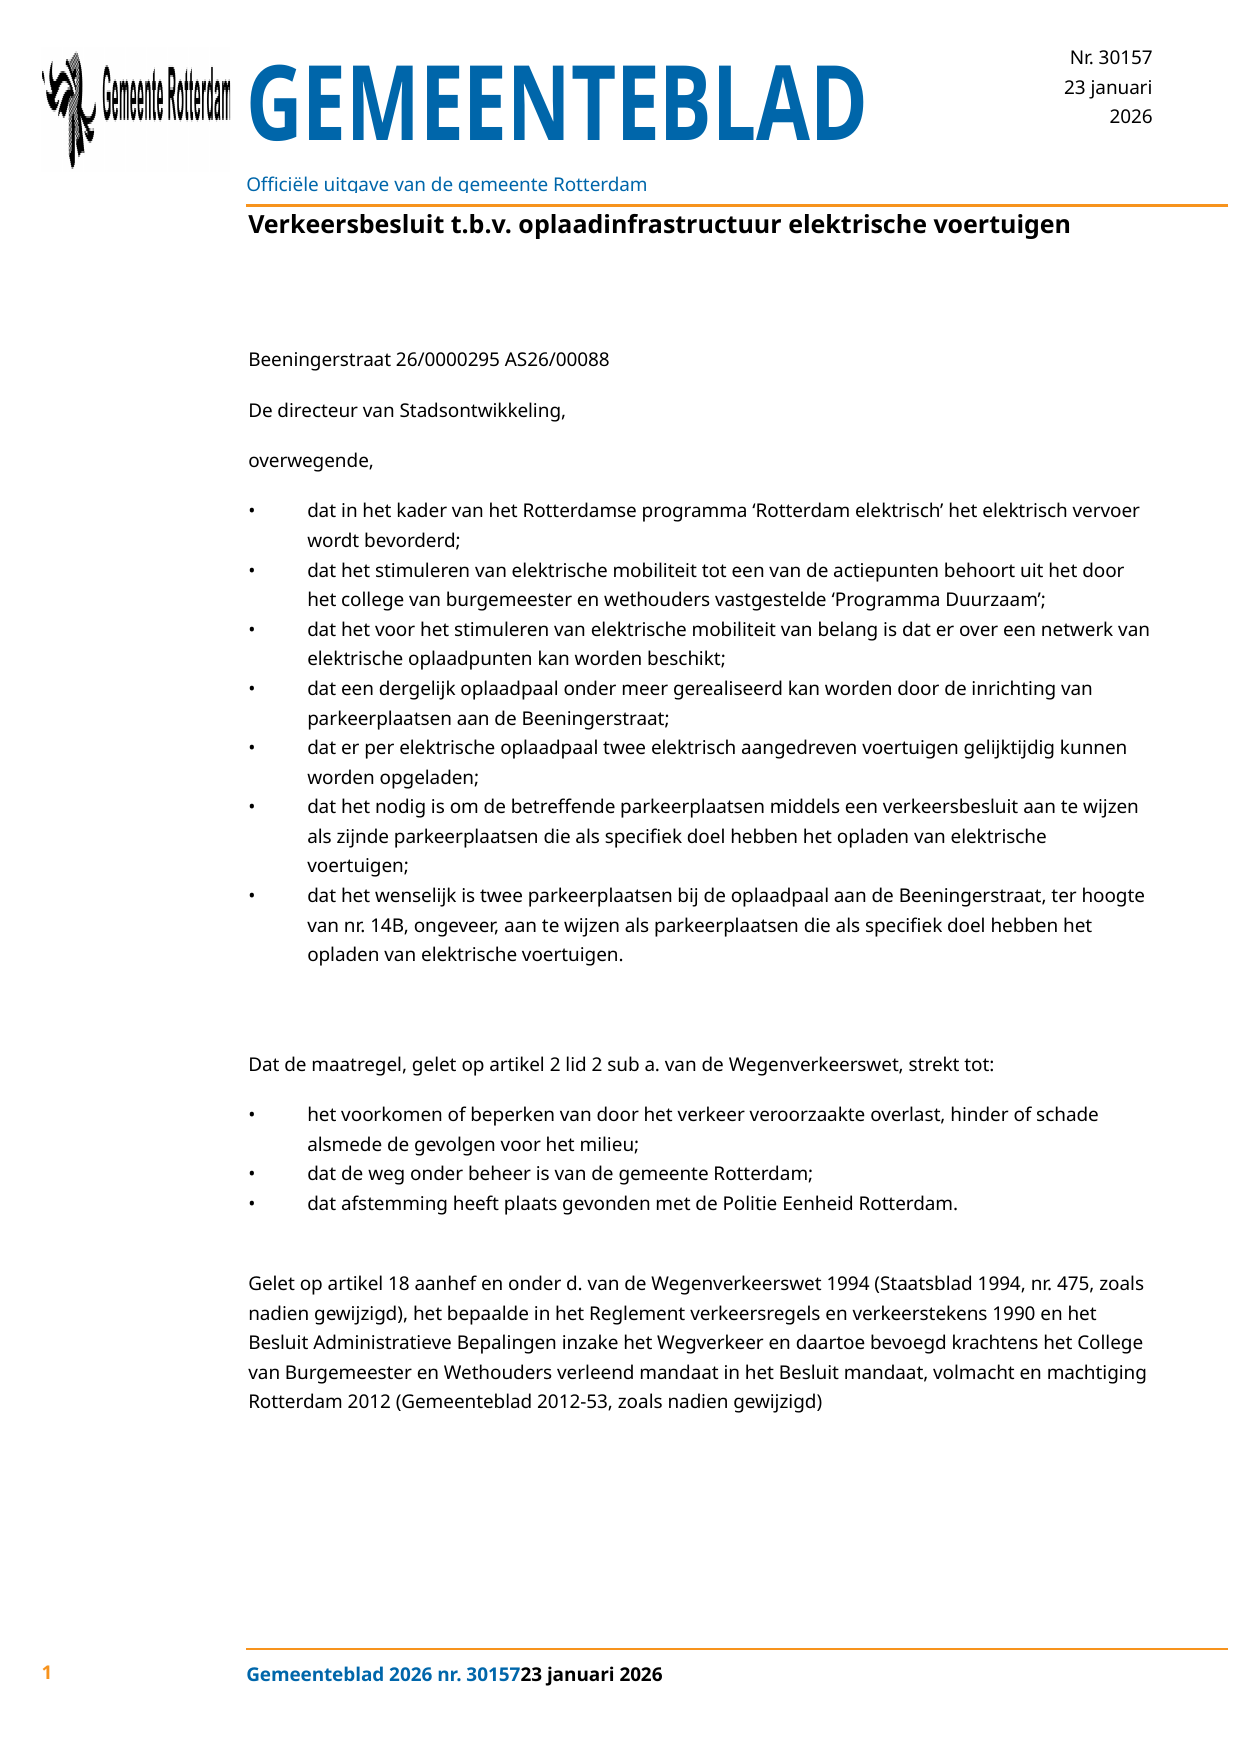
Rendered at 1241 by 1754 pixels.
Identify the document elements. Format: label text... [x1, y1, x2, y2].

text De directeur van Stadsontwikkeling, [248, 397, 1152, 423]
text Gelet op artikel 18 aanhef en onder d. van de Wegenverkeerswet 1994 (Staatsblad 1994, nr. 475, zoals nadien gewijzigd), het bepaalde in het Reglement verkeersregels en verkeerstekens 1990 en het Besluit Administratieve Bepalingen inzake het Wegverkeer en daartoe bevoegd krachtens het College van Burgemeester en Wethouders verleend mandaat in het Besluit mandaat, volmacht en machtiging Rotterdam 2012 (Gemeenteblad 2012-53, zoals nadien gewijzigd) [248, 1270, 1152, 1414]
list het voorkomen of beperken van door het verkeer veroorzaakte overlast, hinder of schade alsmede de gevolgen voor het milieu; [248, 1101, 1152, 1157]
list dat een dergelijk oplaadpaal onder meer gerealiseerd kan worden door de inrichting van parkeerplaatsen aan de Beeningerstraat; [248, 675, 1152, 731]
picture [41, 47, 231, 172]
list dat in het kader van het Rotterdamse programma ‘Rotterdam elektrisch’ het elektrisch vervoer wordt bevorderd; [248, 498, 1152, 553]
list dat er per elektrische oplaadpaal twee elektrisch aangedreven voertuigen gelijktijdig kunnen worden opgeladen; [248, 734, 1152, 790]
list dat de weg onder beheer is van de gemeente Rotterdam; [248, 1161, 1152, 1186]
list dat afstemming heeft plaats gevonden met de Politie Eenheid Rotterdam. [248, 1190, 1152, 1216]
text Dat de maatregel, gelet op artikel 2 lid 2 sub a. van de Wegenverkeerswet, strekt tot: [248, 1051, 1152, 1077]
text overwegende, [248, 447, 1152, 473]
list dat het voor het stimuleren van elektrische mobiliteit van belang is dat er over een netwerk van elektrische oplaadpunten kan worden beschikt; [248, 616, 1152, 671]
list dat het nodig is om de betreffende parkeerplaatsen middels een verkeersbesluit aan te wijzen als zijnde parkeerplaatsen die als specifiek doel hebben het opladen van elektrische voertuigen; [248, 793, 1152, 878]
text Beeningerstraat 26/0000295 AS26/00088 [248, 346, 1152, 372]
text Verkeersbesluit t.b.v. oplaadinfrastructuur elektrische voertuigen [248, 207, 1152, 241]
list dat het wenselijk is twee parkeerplaatsen bij de oplaadpaal aan de Beeningerstraat, ter hoogte van nr. 14B, ongeveer, aan te wijzen als parkeerplaatsen die als specifiek doel hebben het opladen van elektrische voertuigen. [248, 882, 1152, 967]
list dat het stimuleren van elektrische mobiliteit tot een van de actiepunten behoort uit het door het college van burgemeester en wethouders vastgestelde ‘Programma Duurzaam’; [248, 557, 1152, 612]
